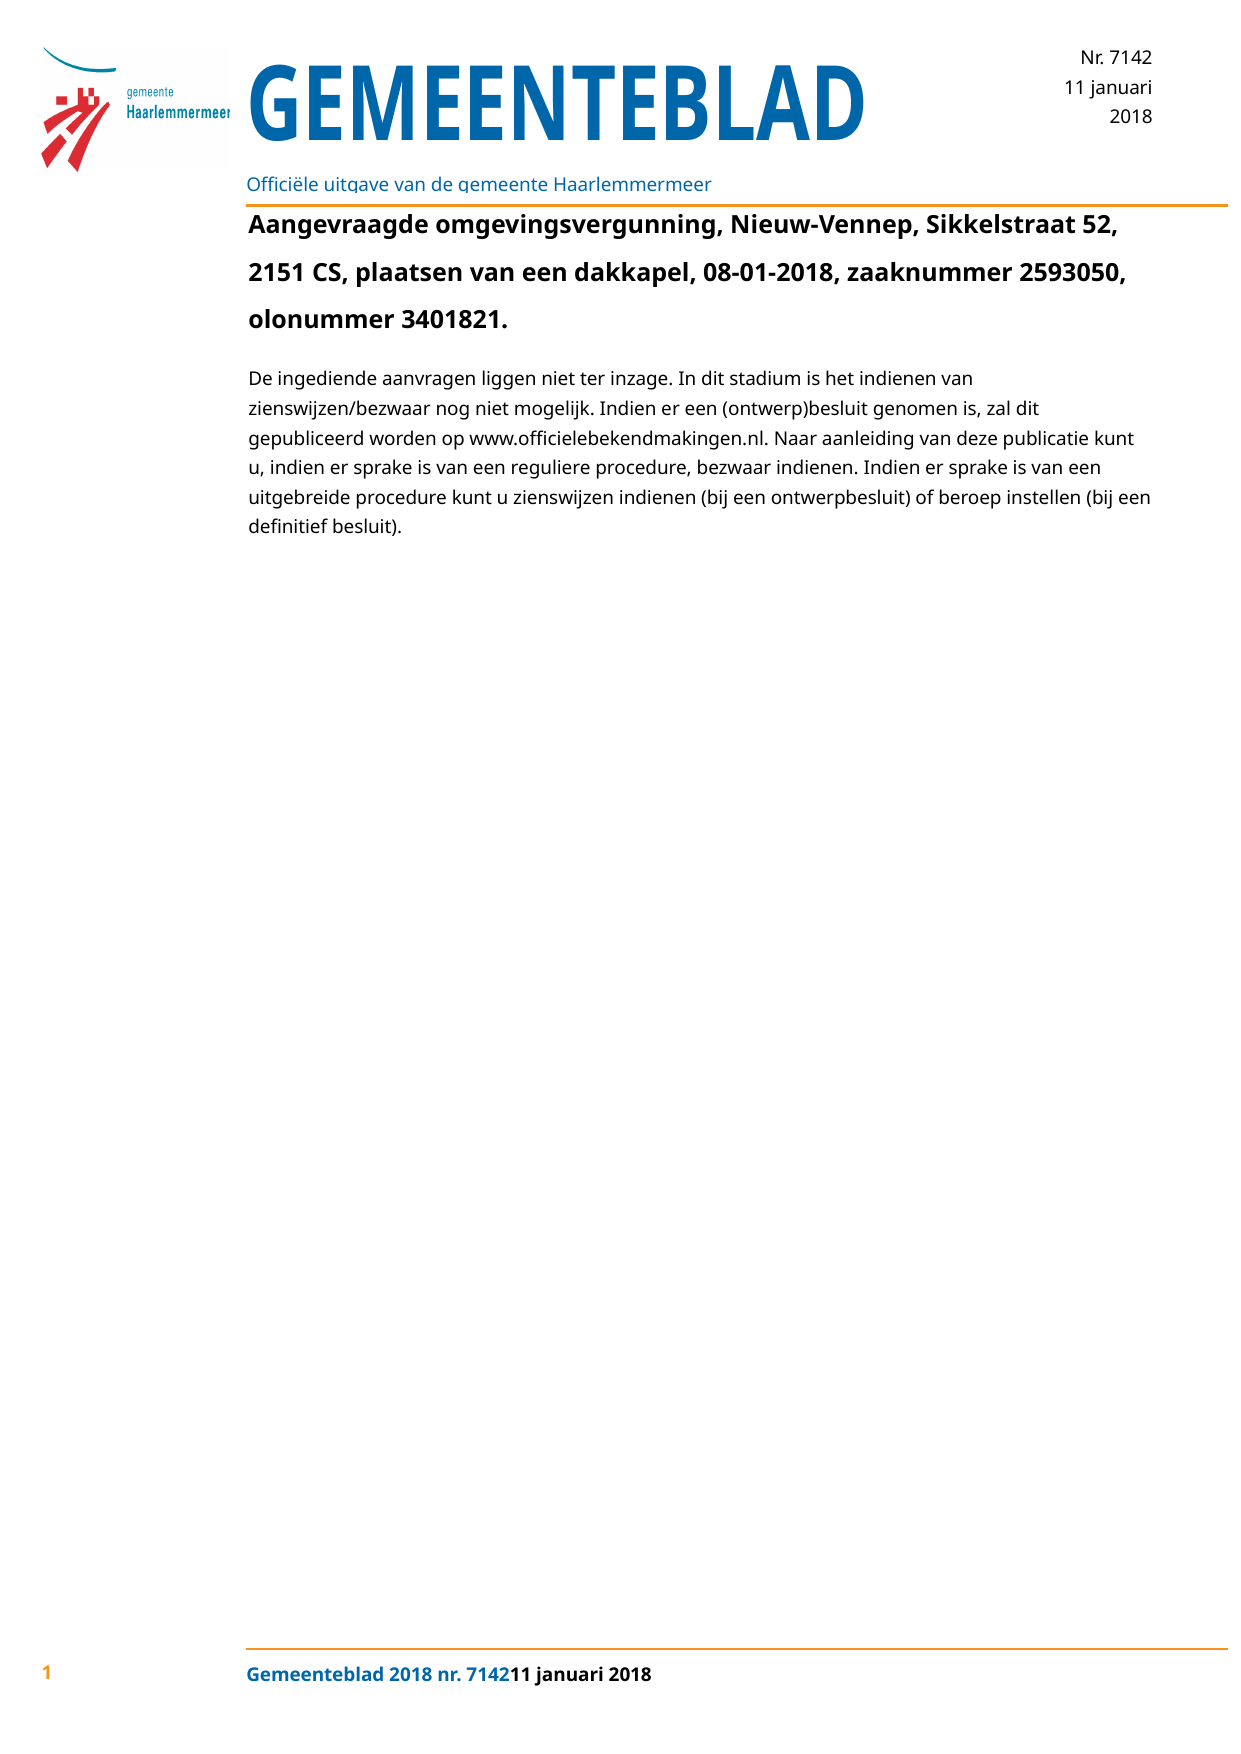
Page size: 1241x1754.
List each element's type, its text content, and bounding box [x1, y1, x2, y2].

picture [41, 47, 231, 172]
text Aangevraagde omgevingsvergunning, Nieuw-Vennep, Sikkelstraat 52, 2151 CS, plaatsen van een dakkapel, 08-01-2018, zaaknummer 2593050, olonummer 3401821. [248, 207, 1152, 336]
text De ingediende aanvragen liggen niet ter inzage. In dit stadium is het indienen van zienswijzen/bezwaar nog niet mogelijk. Indien er een (ontwerp)besluit genomen is, zal dit gepubliceerd worden op www.officielebekendmakingen.nl. Naar aanleiding van deze publicatie kunt u, indien er sprake is van een reguliere procedure, bezwaar indienen. Indien er sprake is van een uitgebreide procedure kunt u zienswijzen indienen (bij een ontwerpbesluit) of beroep instellen (bij een definitief besluit). [248, 366, 1152, 539]
